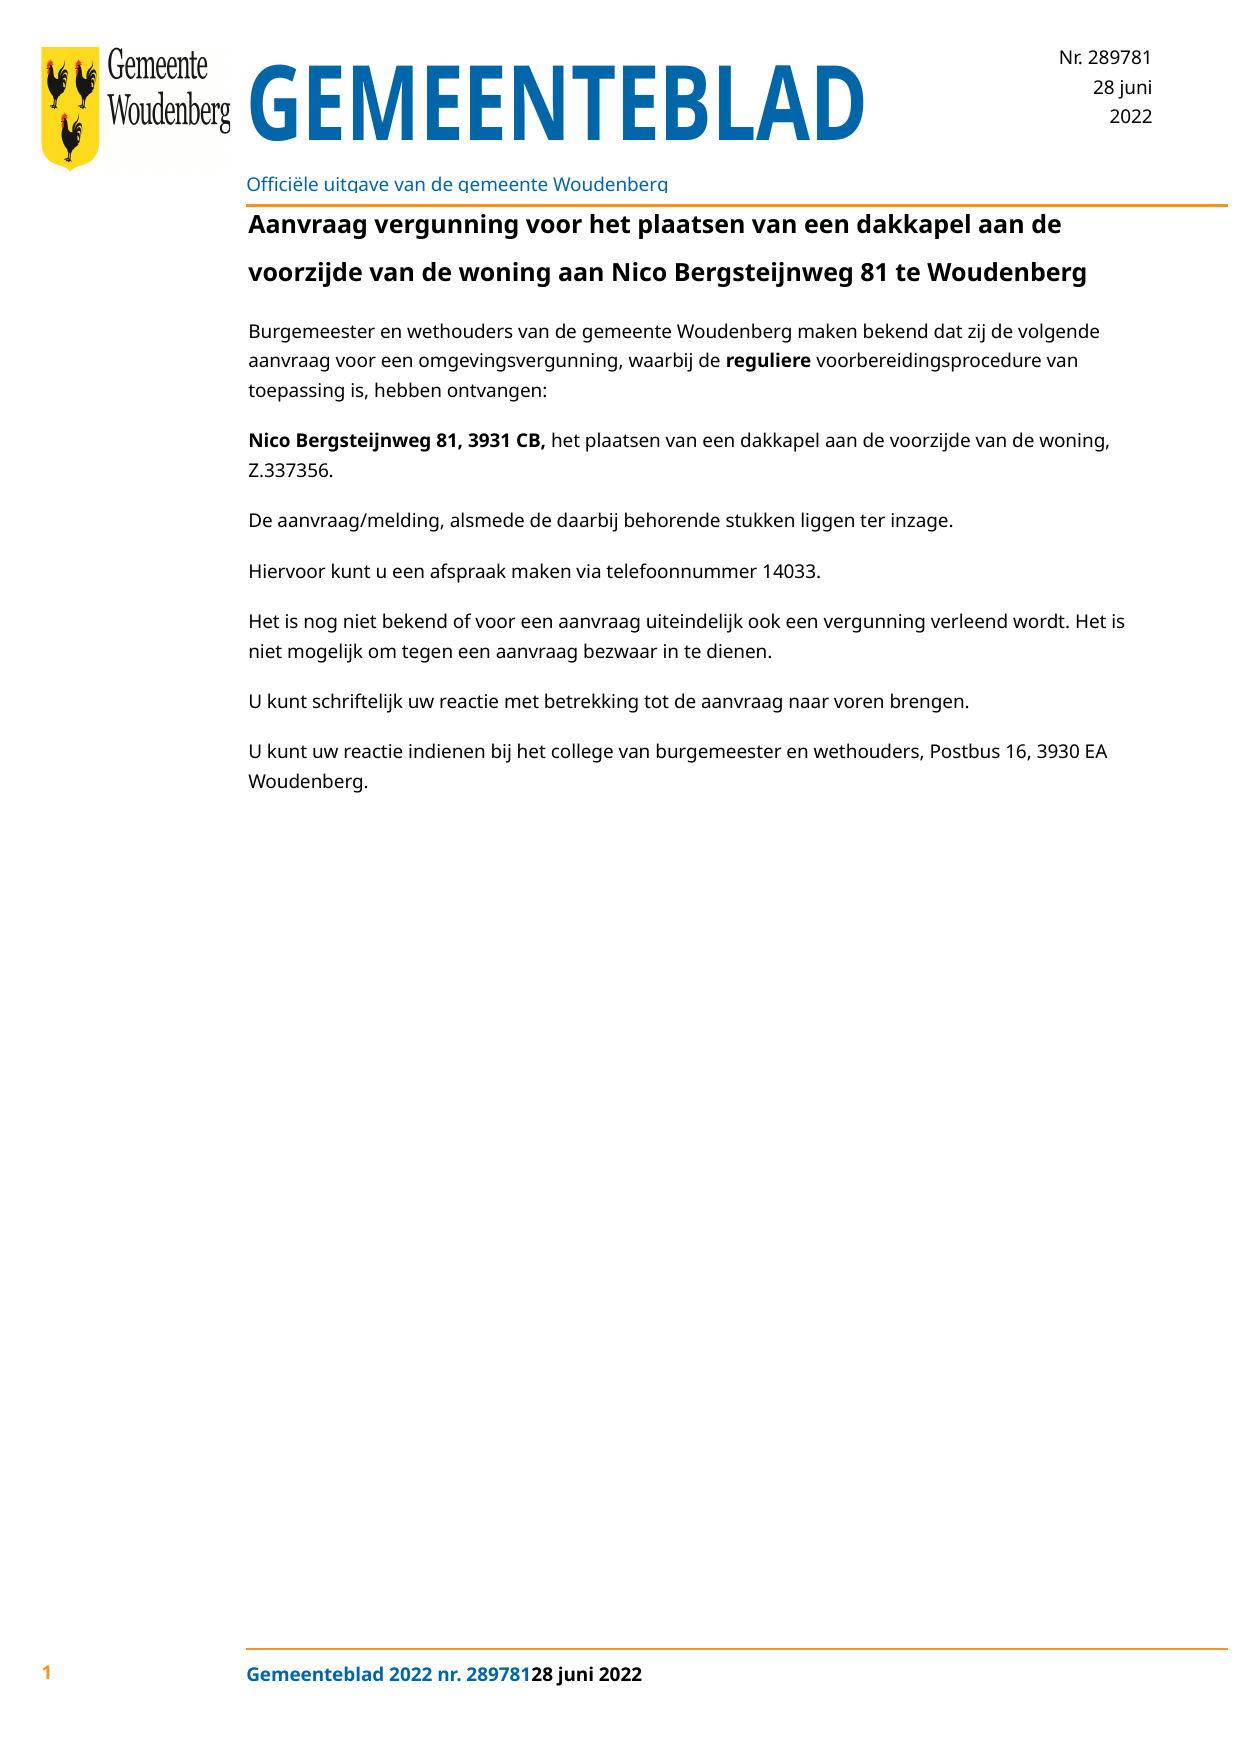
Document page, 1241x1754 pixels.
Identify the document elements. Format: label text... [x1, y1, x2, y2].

text Het is nog niet bekend of voor een aanvraag uiteindelijk ook een vergunning verleend wordt. Het is niet mogelijk om tegen een aanvraag bezwaar in te dienen. [248, 608, 1152, 664]
text U kunt uw reactie indienen bij het college van burgemeester en wethouders, Postbus 16, 3930 EA Woudenberg. [248, 739, 1152, 794]
text De aanvraag/melding, alsmede de daarbij behorende stukken liggen ter inzage. [248, 507, 1152, 533]
text U kunt schriftelijk uw reactie met betrekking tot de aanvraag naar voren brengen. [248, 688, 1152, 714]
text Hiervoor kunt u een afspraak maken via telefoonnummer 14033. [248, 558, 1152, 584]
text Aanvraag vergunning voor het plaatsen van een dakkapel aan de voorzijde van de woning aan Nico Bergsteijnweg 81 te Woudenberg [248, 207, 1152, 288]
text Burgemeester en wethouders van de gemeente Woudenberg maken bekend dat zij de volgende aanvraag voor een omgevingsvergunning, waarbij de reguliere voorbereidingsprocedure van toepassing is, hebben ontvangen: [248, 318, 1152, 403]
picture [41, 47, 231, 172]
text Nico Bergsteijnweg 81, 3931 CB, het plaatsen van een dakkapel aan de voorzijde van de woning, Z.337356. [248, 427, 1152, 483]
